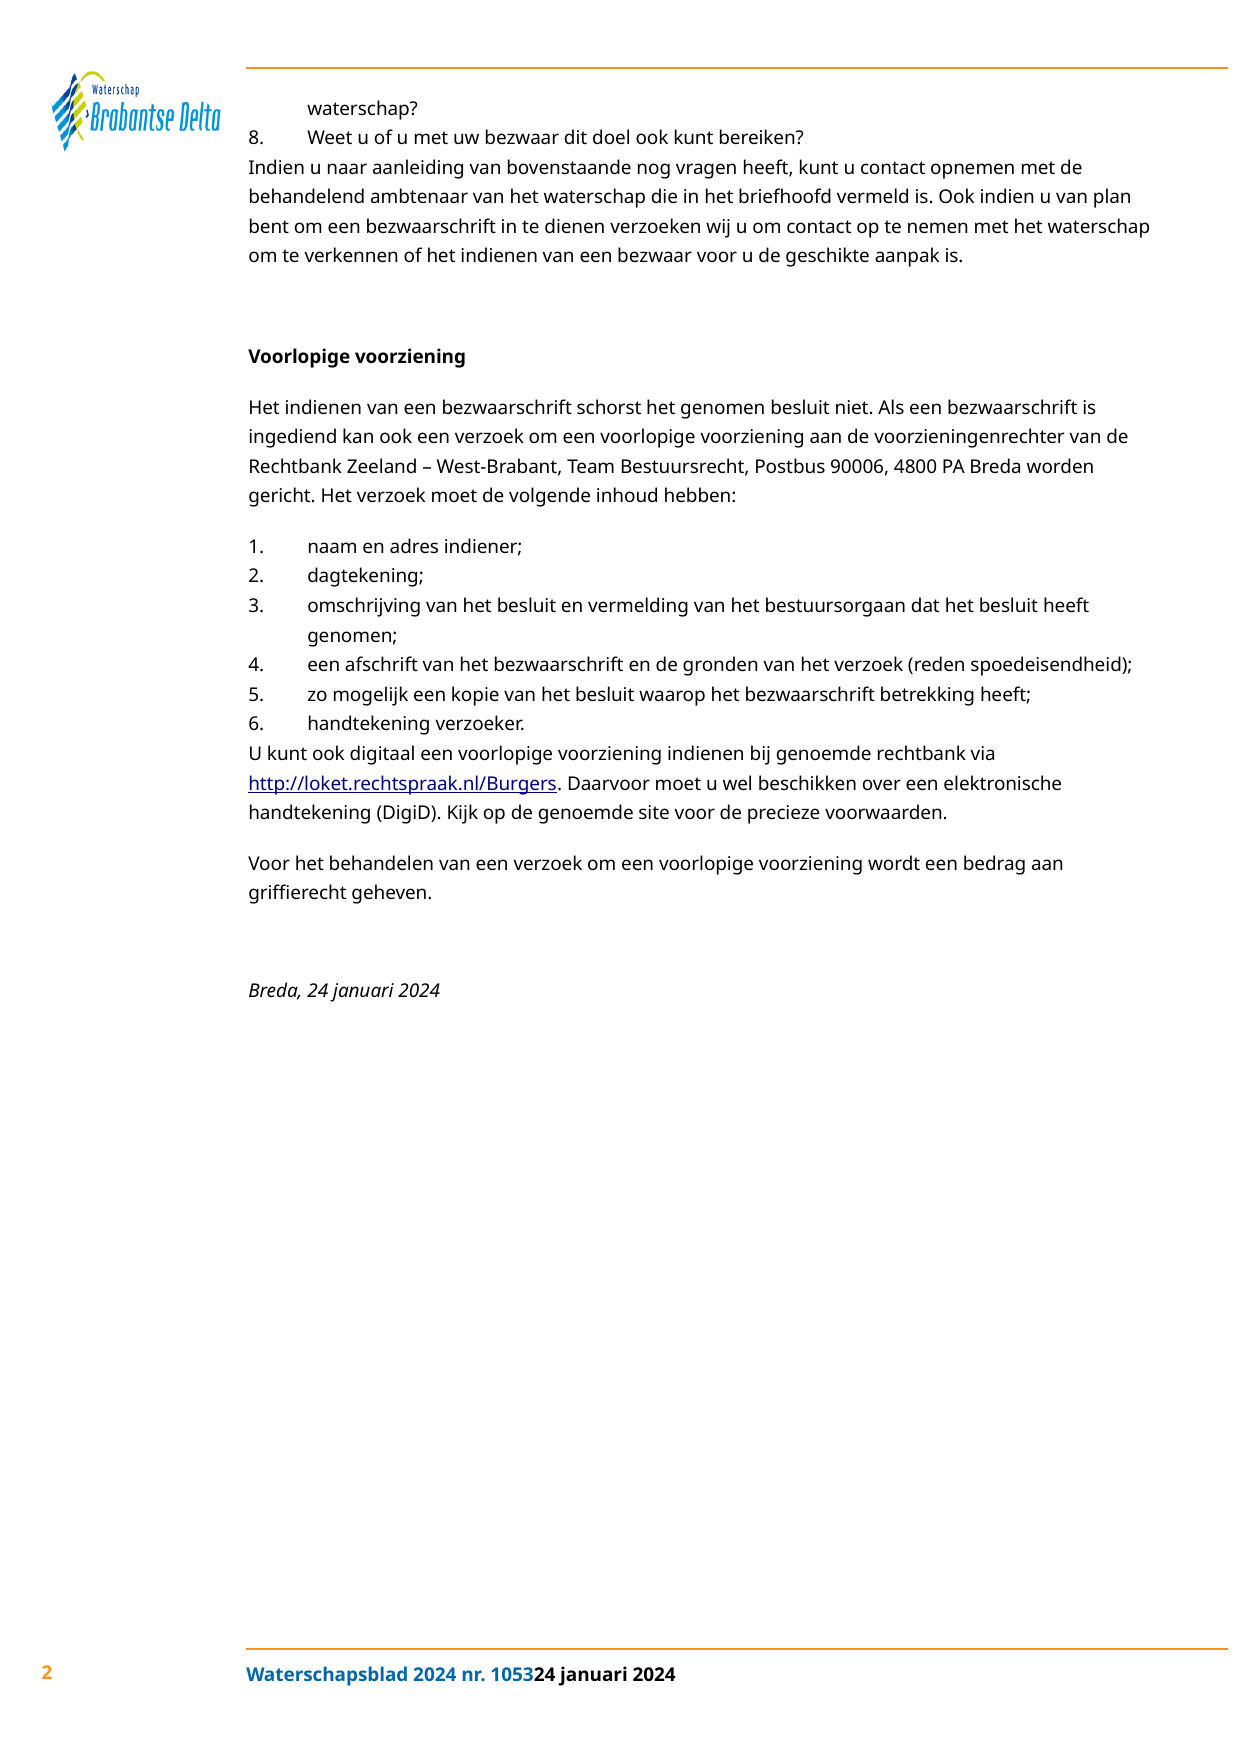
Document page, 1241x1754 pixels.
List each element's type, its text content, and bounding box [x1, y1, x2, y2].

list naam en adres indiener; [248, 533, 1152, 559]
text Breda, 24 januari 2024 [248, 978, 1152, 1003]
picture [41, 47, 231, 172]
text Het indienen van een bezwaarschrift schorst het genomen besluit niet. Als een bezwaarschrift is ingediend kan ook een verzoek om een voorlopige voorziening aan de voorzieningenrechter van de Rechtbank Zeeland – West-Brabant, Team Bestuursrecht, Postbus 90006, 4800 PA Breda worden gericht. Het verzoek moet de volgende inhoud hebben: [248, 394, 1152, 508]
list zo mogelijk een kopie van het besluit waarop het bezwaarschrift betrekking heeft; [248, 681, 1152, 707]
list Weet u of u met uw bezwaar dit doel ook kunt bereiken? [248, 124, 1152, 150]
text Voor het behandelen van een verzoek om een voorlopige voorziening wordt een bedrag aan griffierecht geheven. [248, 850, 1152, 905]
list dagtekening; [248, 563, 1152, 588]
list omschrijving van het besluit en vermelding van het bestuursorgaan dat het besluit heeft genomen; [248, 592, 1152, 648]
text Indien u naar aanleiding van bovenstaande nog vragen heeft, kunt u contact opnemen met de behandelend ambtenaar van het waterschap die in het briefhoofd vermeld is. Ook indien u van plan bent om een bezwaarschrift in te dienen verzoeken wij u om contact op te nemen met het waterschap om te verkennen of het indienen van een bezwaar voor u de geschikte aanpak is. [248, 154, 1152, 268]
text U kunt ook digitaal een voorlopige voorziening indienen bij genoemde rechtbank via http://loket.rechtspraak.nl/Burgers. Daarvoor moet u wel beschikken over een elektronische handtekening (DigiD). Kijk op de genoemde site voor de precieze voorwaarden. [248, 740, 1152, 825]
list handtekening verzoeker. [248, 711, 1152, 736]
text Voorlopige voorziening [248, 343, 1152, 369]
list waterschap? [248, 95, 1152, 121]
list een afschrift van het bezwaarschrift en de gronden van het verzoek (reden spoedeisendheid); [248, 651, 1152, 677]
